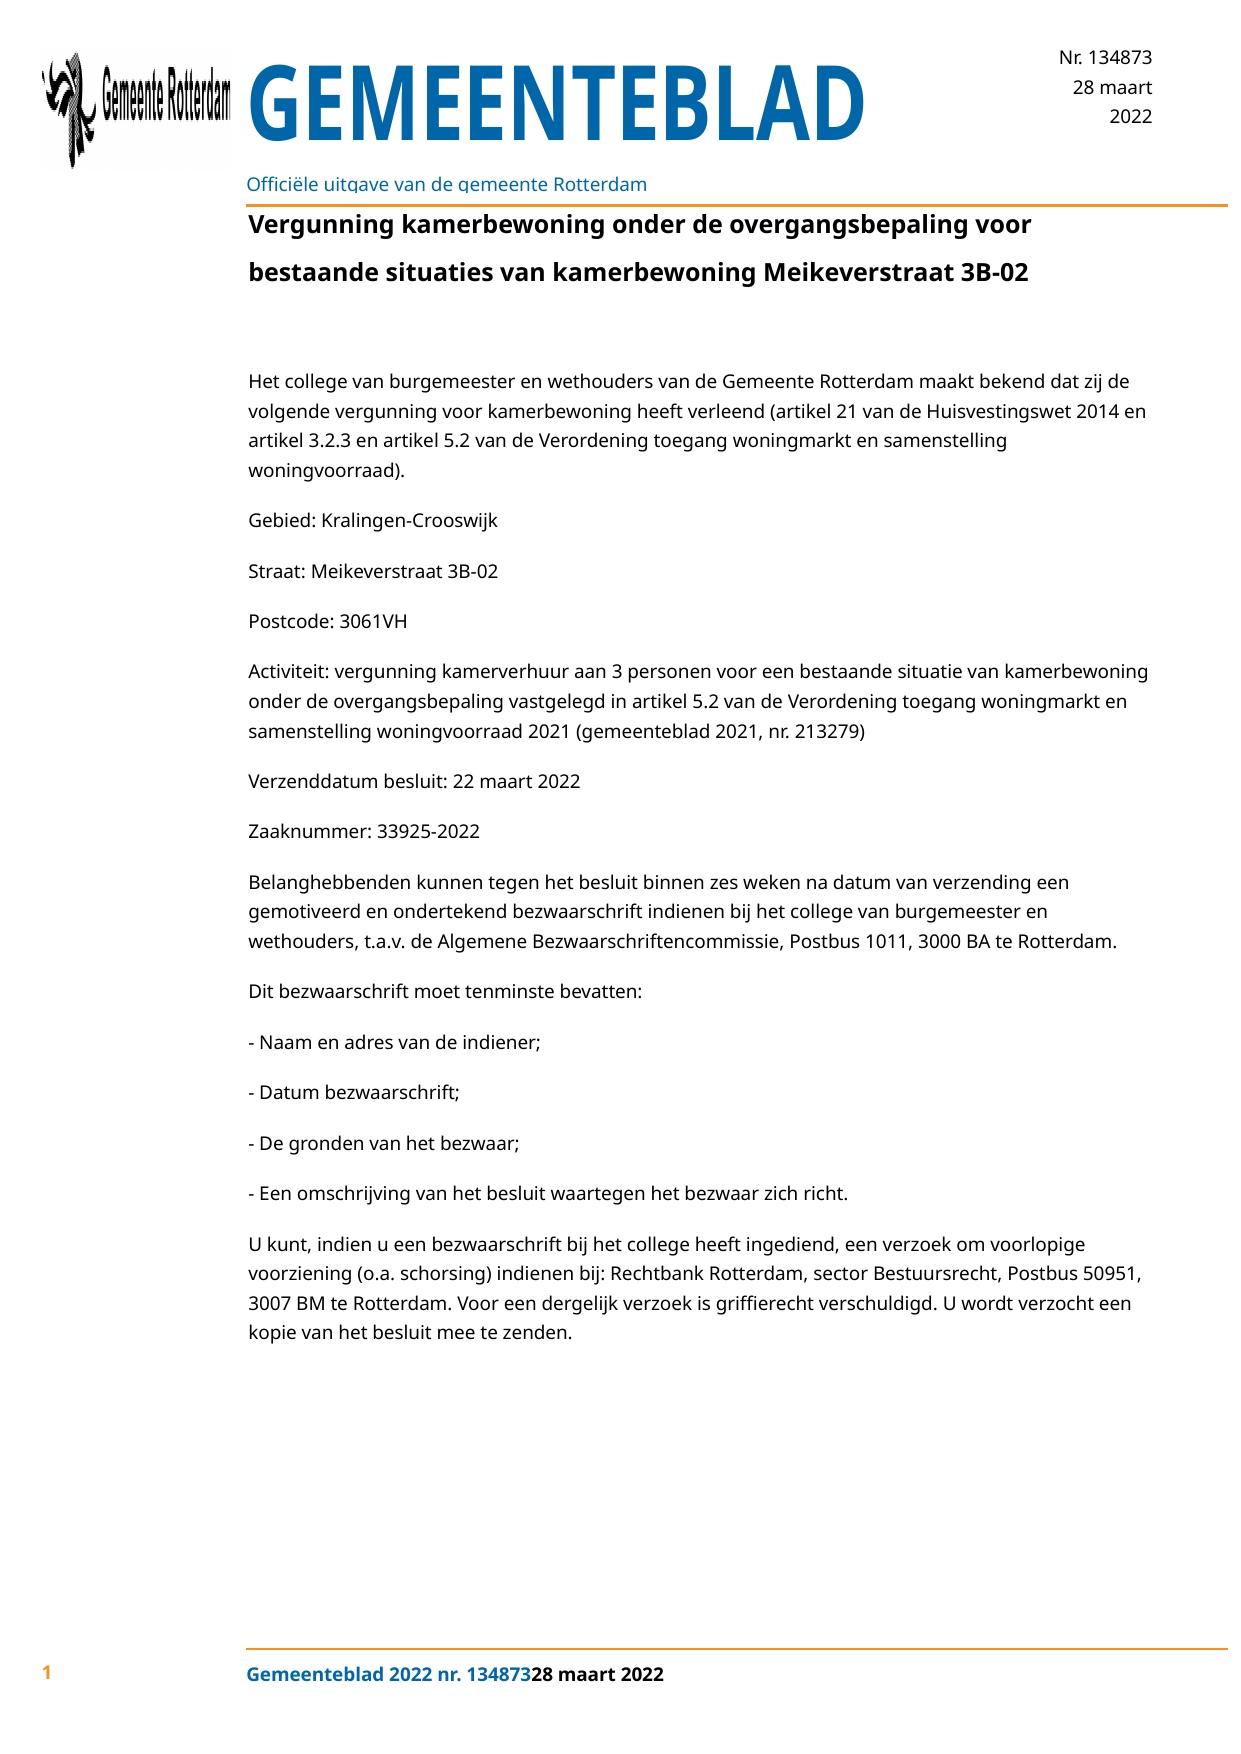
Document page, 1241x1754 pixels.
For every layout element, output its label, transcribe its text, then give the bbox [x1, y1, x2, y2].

text Verzenddatum besluit: 22 maart 2022 [248, 768, 1152, 794]
text U kunt, indien u een bezwaarschrift bij het college heeft ingediend, een verzoek om voorlopige voorziening (o.a. schorsing) indienen bij: Rechtbank Rotterdam, sector Bestuursrecht, Postbus 50951, 3007 BM te Rotterdam. Voor een dergelijk verzoek is griffierecht verschuldigd. U wordt verzocht een kopie van het besluit mee te zenden. [248, 1231, 1152, 1345]
text Zaaknummer: 33925-2022 [248, 819, 1152, 844]
text - De gronden van het bezwaar; [248, 1130, 1152, 1156]
text Straat: Meikeverstraat 3B-02 [248, 558, 1152, 584]
text Het college van burgemeester en wethouders van de Gemeente Rotterdam maakt bekend dat zij de volgende vergunning voor kamerbewoning heeft verleend (artikel 21 van de Huisvestingswet 2014 en artikel 3.2.3 en artikel 5.2 van de Verordening toegang woningmarkt en samenstelling woningvoorraad). [248, 368, 1152, 483]
text - Datum bezwaarschrift; [248, 1079, 1152, 1105]
text Postcode: 3061VH [248, 608, 1152, 634]
picture [41, 47, 231, 172]
text Vergunning kamerbewoning onder de overgangsbepaling voor bestaande situaties van kamerbewoning Meikeverstraat 3B-02 [248, 207, 1152, 288]
text - Naam en adres van de indiener; [248, 1029, 1152, 1055]
text Gebied: Kralingen-Crooswijk [248, 507, 1152, 533]
text Activiteit: vergunning kamerverhuur aan 3 personen voor een bestaande situatie van kamerbewoning onder de overgangsbepaling vastgelegd in artikel 5.2 van de Verordening toegang woningmarkt en samenstelling woningvoorraad 2021 (gemeenteblad 2021, nr. 213279) [248, 659, 1152, 744]
text - Een omschrijving van het besluit waartegen het bezwaar zich richt. [248, 1180, 1152, 1206]
text Belanghebbenden kunnen tegen het besluit binnen zes weken na datum van verzending een gemotiveerd en ondertekend bezwaarschrift indienen bij het college van burgemeester en wethouders, t.a.v. de Algemene Bezwaarschriftencommissie, Postbus 1011, 3000 BA te Rotterdam. [248, 869, 1152, 954]
text Dit bezwaarschrift moet tenminste bevatten: [248, 979, 1152, 1004]
